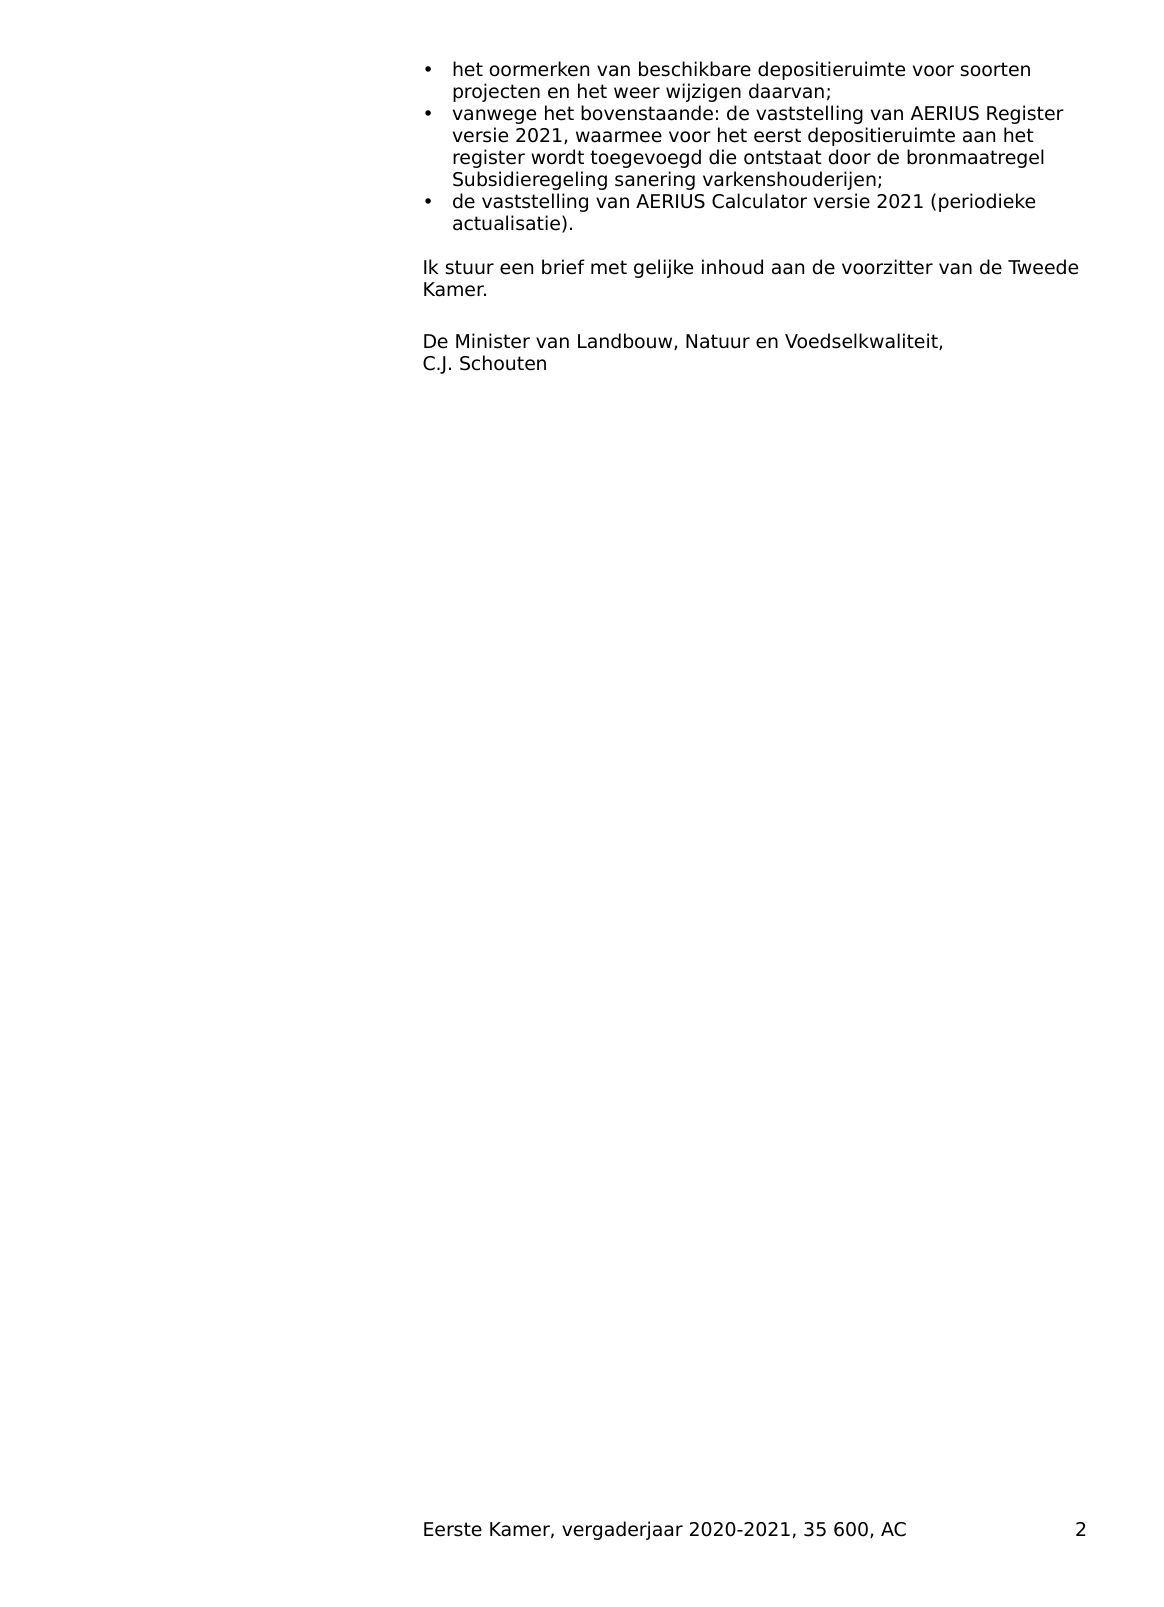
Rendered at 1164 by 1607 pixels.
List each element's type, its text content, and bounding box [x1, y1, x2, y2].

text • de vaststelling van AERIUS Calculator versie 2021 (periodieke actualisatie). [422, 191, 1087, 235]
text • vanwege het bovenstaande: de vaststelling van AERIUS Register versie 2021, waarmee voor het eerst depositieruimte aan het register wordt toegevoegd die ontstaat door de bronmaatregel Subsidieregeling sanering varkenshouderijen; [422, 103, 1087, 191]
text Ik stuur een brief met gelijke inhoud aan de voorzitter van de Tweede Kamer. [422, 257, 1087, 301]
text De Minister van Landbouw, Natuur en Voedselkwaliteit, C.J. Schouten [422, 331, 1087, 375]
text • het oormerken van beschikbare depositieruimte voor soorten projecten en het weer wijzigen daarvan; [422, 59, 1087, 103]
